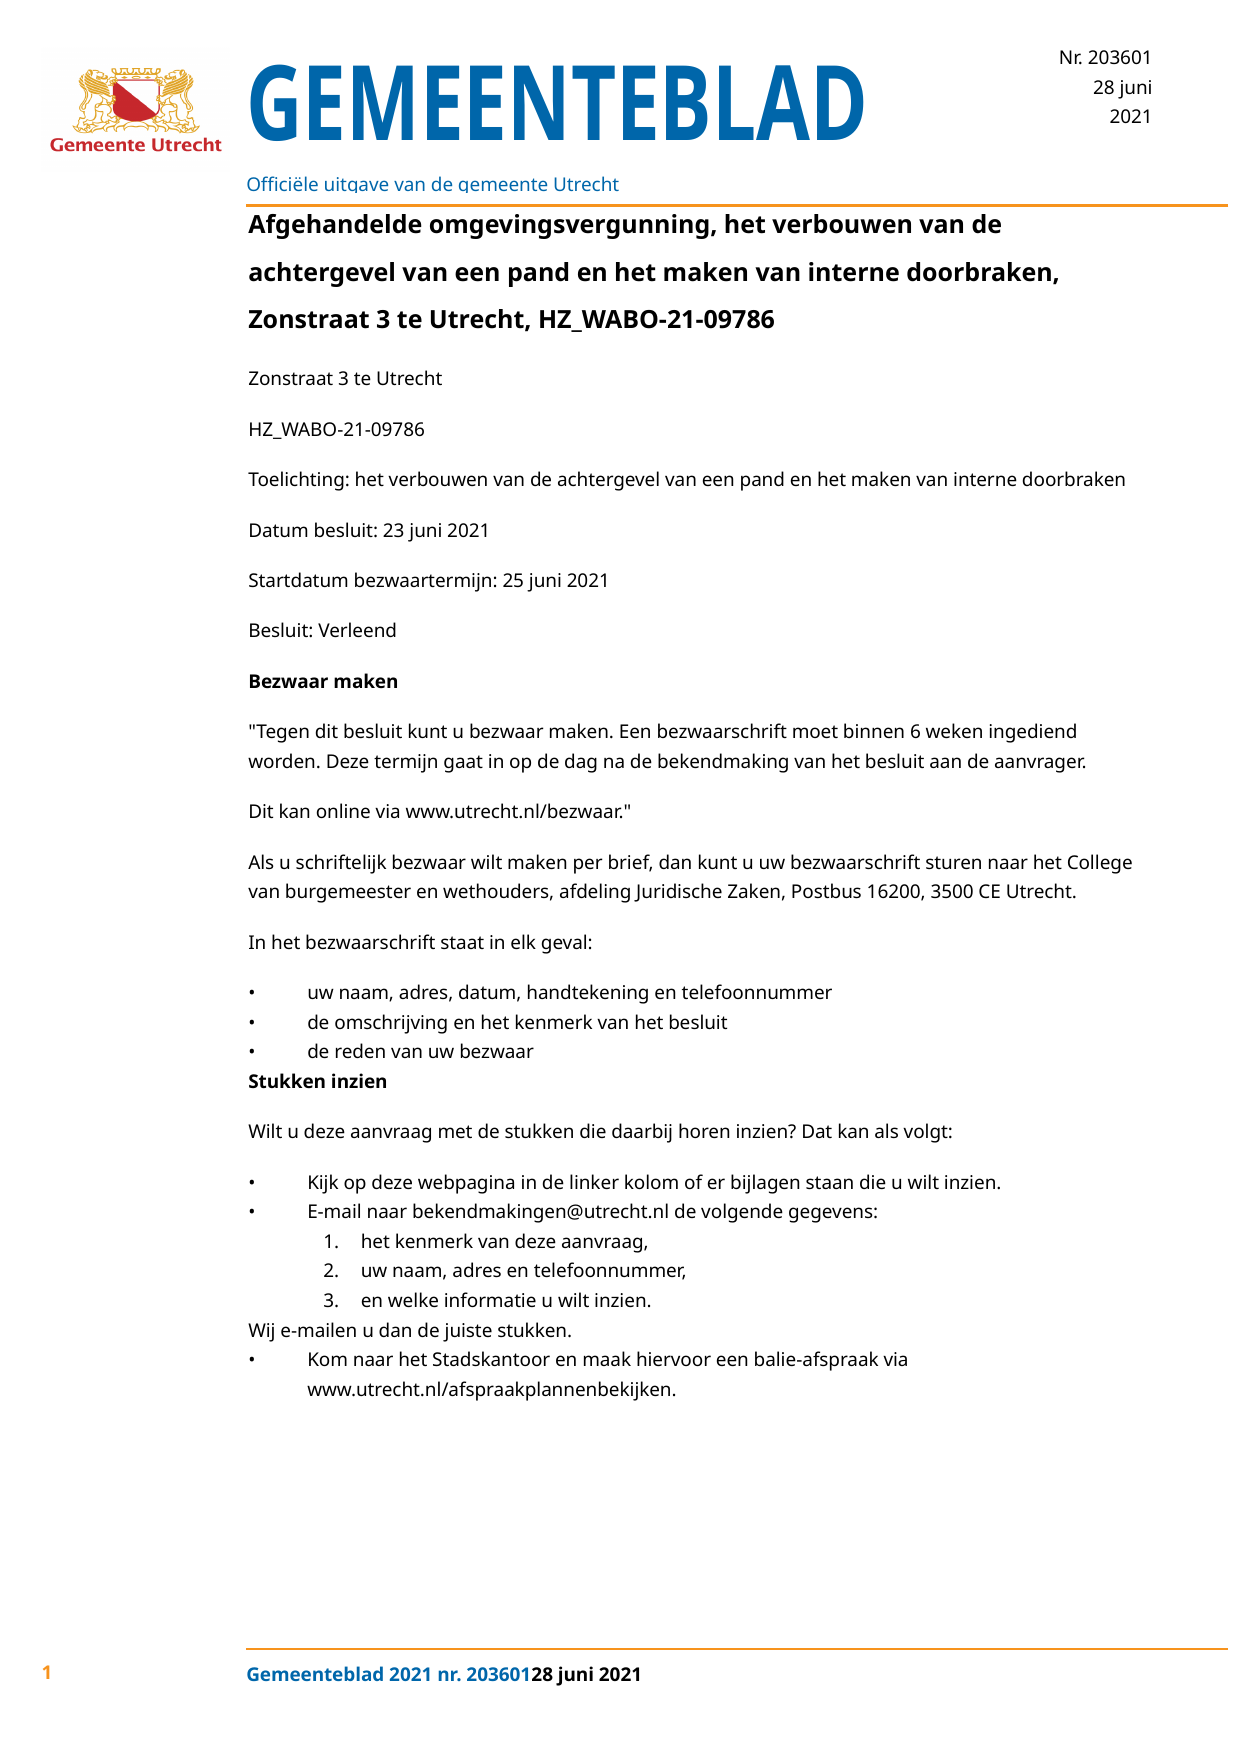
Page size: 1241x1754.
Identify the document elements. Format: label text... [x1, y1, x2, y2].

text Zonstraat 3 te Utrecht [248, 366, 1152, 391]
text Wilt u deze aanvraag met de stukken die daarbij horen inzien? Dat kan als volgt: [248, 1118, 1152, 1144]
picture [41, 47, 231, 172]
text Als u schriftelijk bezwaar wilt maken per brief, dan kunt u uw bezwaarschrift sturen naar het College van burgemeester en wethouders, afdeling Juridische Zaken, Postbus 16200, 3500 CE Utrecht. [248, 849, 1152, 904]
text Stukken inzien [248, 1068, 1152, 1094]
text Bezwaar maken [248, 668, 1152, 694]
list de omschrijving en het kenmerk van het besluit [248, 1009, 1152, 1034]
text Dit kan online via www.utrecht.nl/bezwaar." [248, 798, 1152, 824]
text Datum besluit: 23 juni 2021 [248, 517, 1152, 542]
text Startdatum bezwaartermijn: 25 juni 2021 [248, 567, 1152, 593]
list Kom naar het Stadskantoor en maak hiervoor een balie-afspraak via www.utrecht.nl/afspraakplannenbekijken. [248, 1346, 1152, 1402]
list het kenmerk van deze aanvraag, [323, 1228, 1152, 1254]
text "Tegen dit besluit kunt u bezwaar maken. Een bezwaarschrift moet binnen 6 weken ingediend worden. Deze termijn gaat in op de dag na de bekendmaking van het besluit aan de aanvrager. [248, 718, 1152, 774]
list de reden van uw bezwaar [248, 1038, 1152, 1064]
text Wij e-mailen u dan de juiste stukken. [248, 1317, 1152, 1342]
text HZ_WABO-21-09786 [248, 416, 1152, 442]
text Toelichting: het verbouwen van de achtergevel van een pand en het maken van interne doorbraken [248, 466, 1152, 492]
list en welke informatie u wilt inzien. [323, 1287, 1152, 1313]
text In het bezwaarschrift staat in elk geval: [248, 929, 1152, 954]
list uw naam, adres en telefoonnummer, [323, 1258, 1152, 1283]
text Afgehandelde omgevingsvergunning, het verbouwen van de achtergevel van een pand en het maken van interne doorbraken, Zonstraat 3 te Utrecht, HZ_WABO-21-09786 [248, 207, 1152, 336]
list Kijk op deze webpagina in de linker kolom of er bijlagen staan die u wilt inzien. [248, 1169, 1152, 1194]
list uw naam, adres, datum, handtekening en telefoonnummer [248, 979, 1152, 1005]
text Besluit: Verleend [248, 618, 1152, 643]
list E-mail naar bekendmakingen@utrecht.nl de volgende gegevens: [248, 1198, 1152, 1224]
